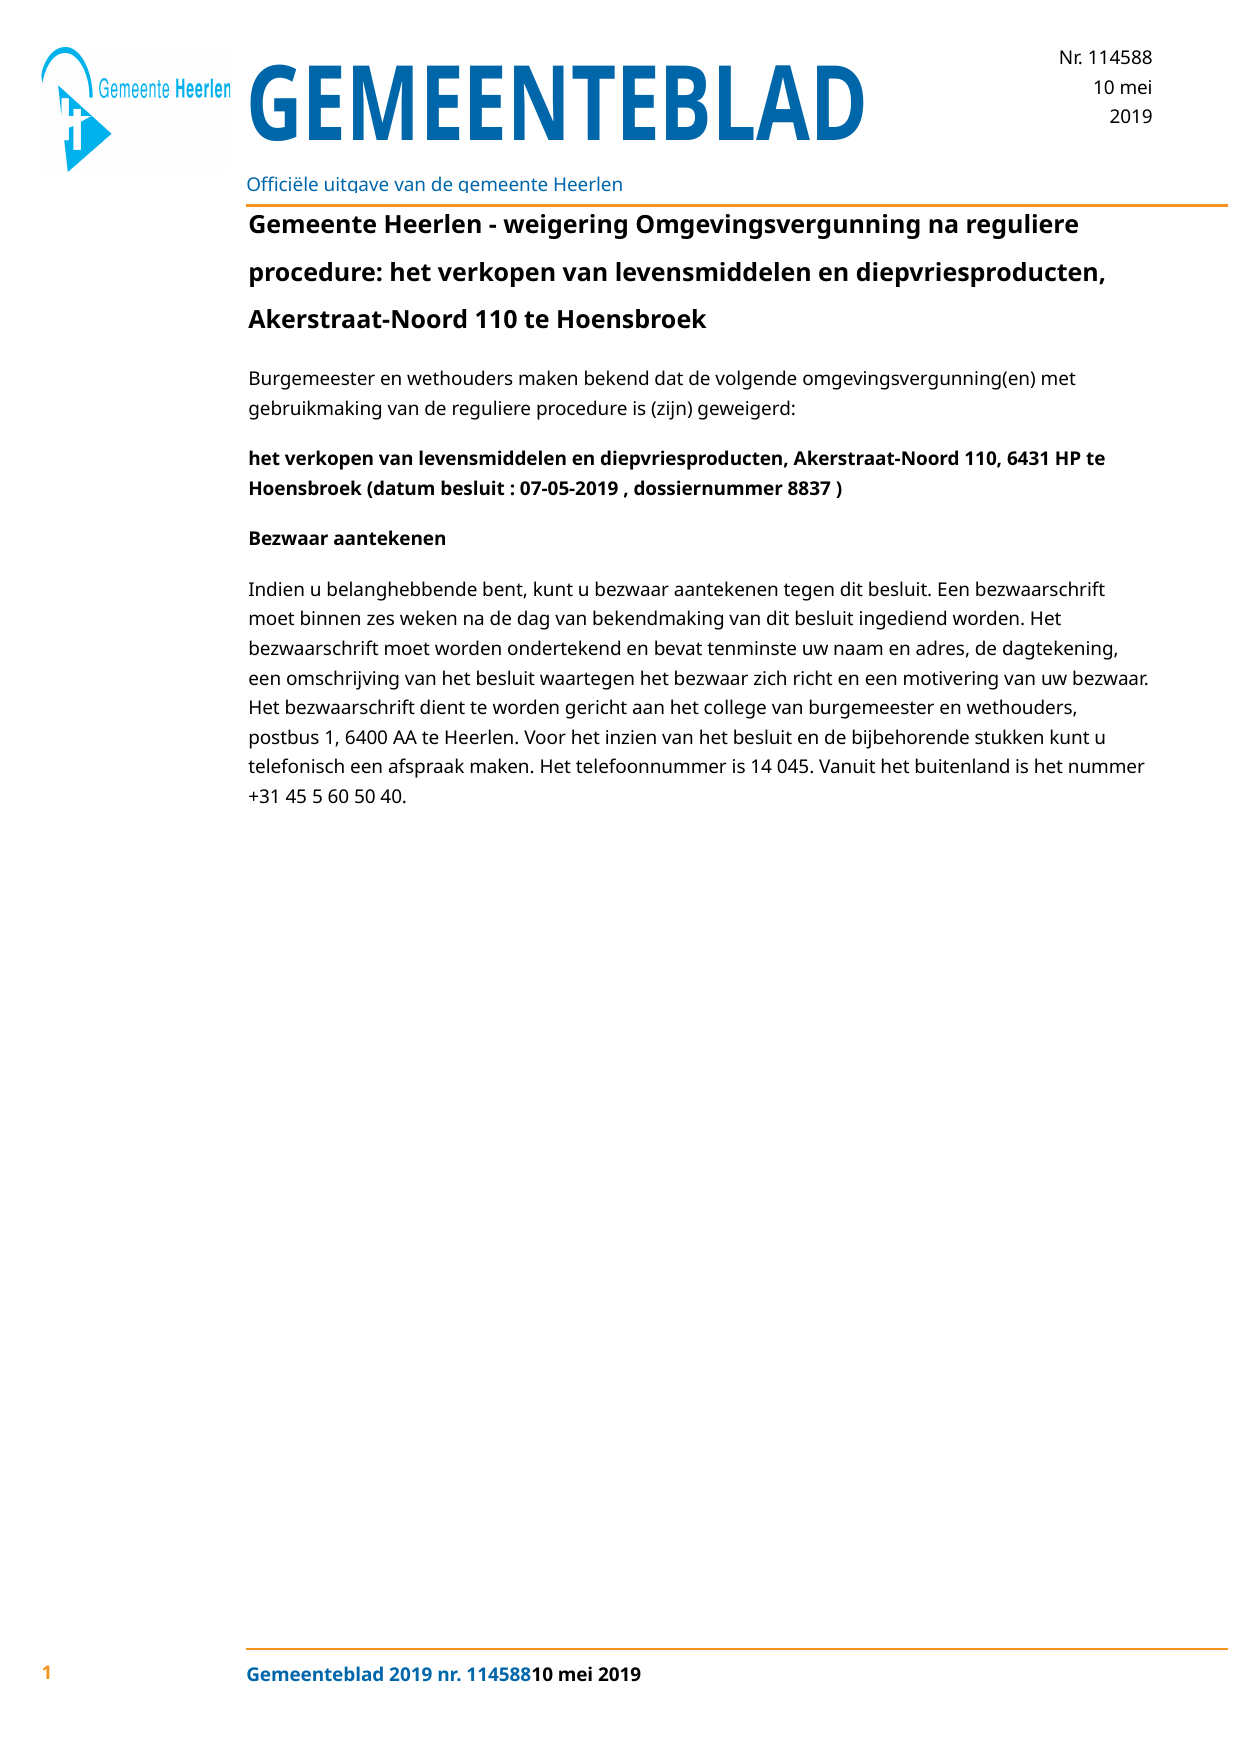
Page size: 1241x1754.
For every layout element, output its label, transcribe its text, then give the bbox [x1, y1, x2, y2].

picture [41, 47, 231, 172]
text Bezwaar aantekenen [248, 526, 1152, 551]
text Indien u belanghebbende bent, kunt u bezwaar aantekenen tegen dit besluit. Een bezwaarschrift moet binnen zes weken na de dag van bekendmaking van dit besluit ingediend worden. Het bezwaarschrift moet worden ondertekend en bevat tenminste uw naam en adres, de dagtekening, een omschrijving van het besluit waartegen het bezwaar zich richt en een motivering van uw bezwaar. Het bezwaarschrift dient te worden gericht aan het college van burgemeester en wethouders, postbus 1, 6400 AA te Heerlen. Voor het inzien van het besluit en de bijbehorende stukken kunt u telefonisch een afspraak maken. Het telefoonnummer is 14 045. Vanuit het buitenland is het nummer +31 45 5 60 50 40. [248, 576, 1152, 809]
picture [41, 47, 58, 70]
text Gemeente Heerlen - weigering Omgevingsvergunning na reguliere procedure: het verkopen van levensmiddelen en diepvriesproducten, Akerstraat-Noord 110 te Hoensbroek [248, 207, 1152, 336]
text Burgemeester en wethouders maken bekend dat de volgende omgevingsvergunning(en) met gebruikmaking van de reguliere procedure is (zijn) geweigerd: [248, 366, 1152, 421]
text het verkopen van levensmiddelen en diepvriesproducten, Akerstraat-Noord 110, 6431 HP te Hoensbroek (datum besluit : 07-05-2019 , dossiernummer 8837 ) [248, 446, 1152, 501]
